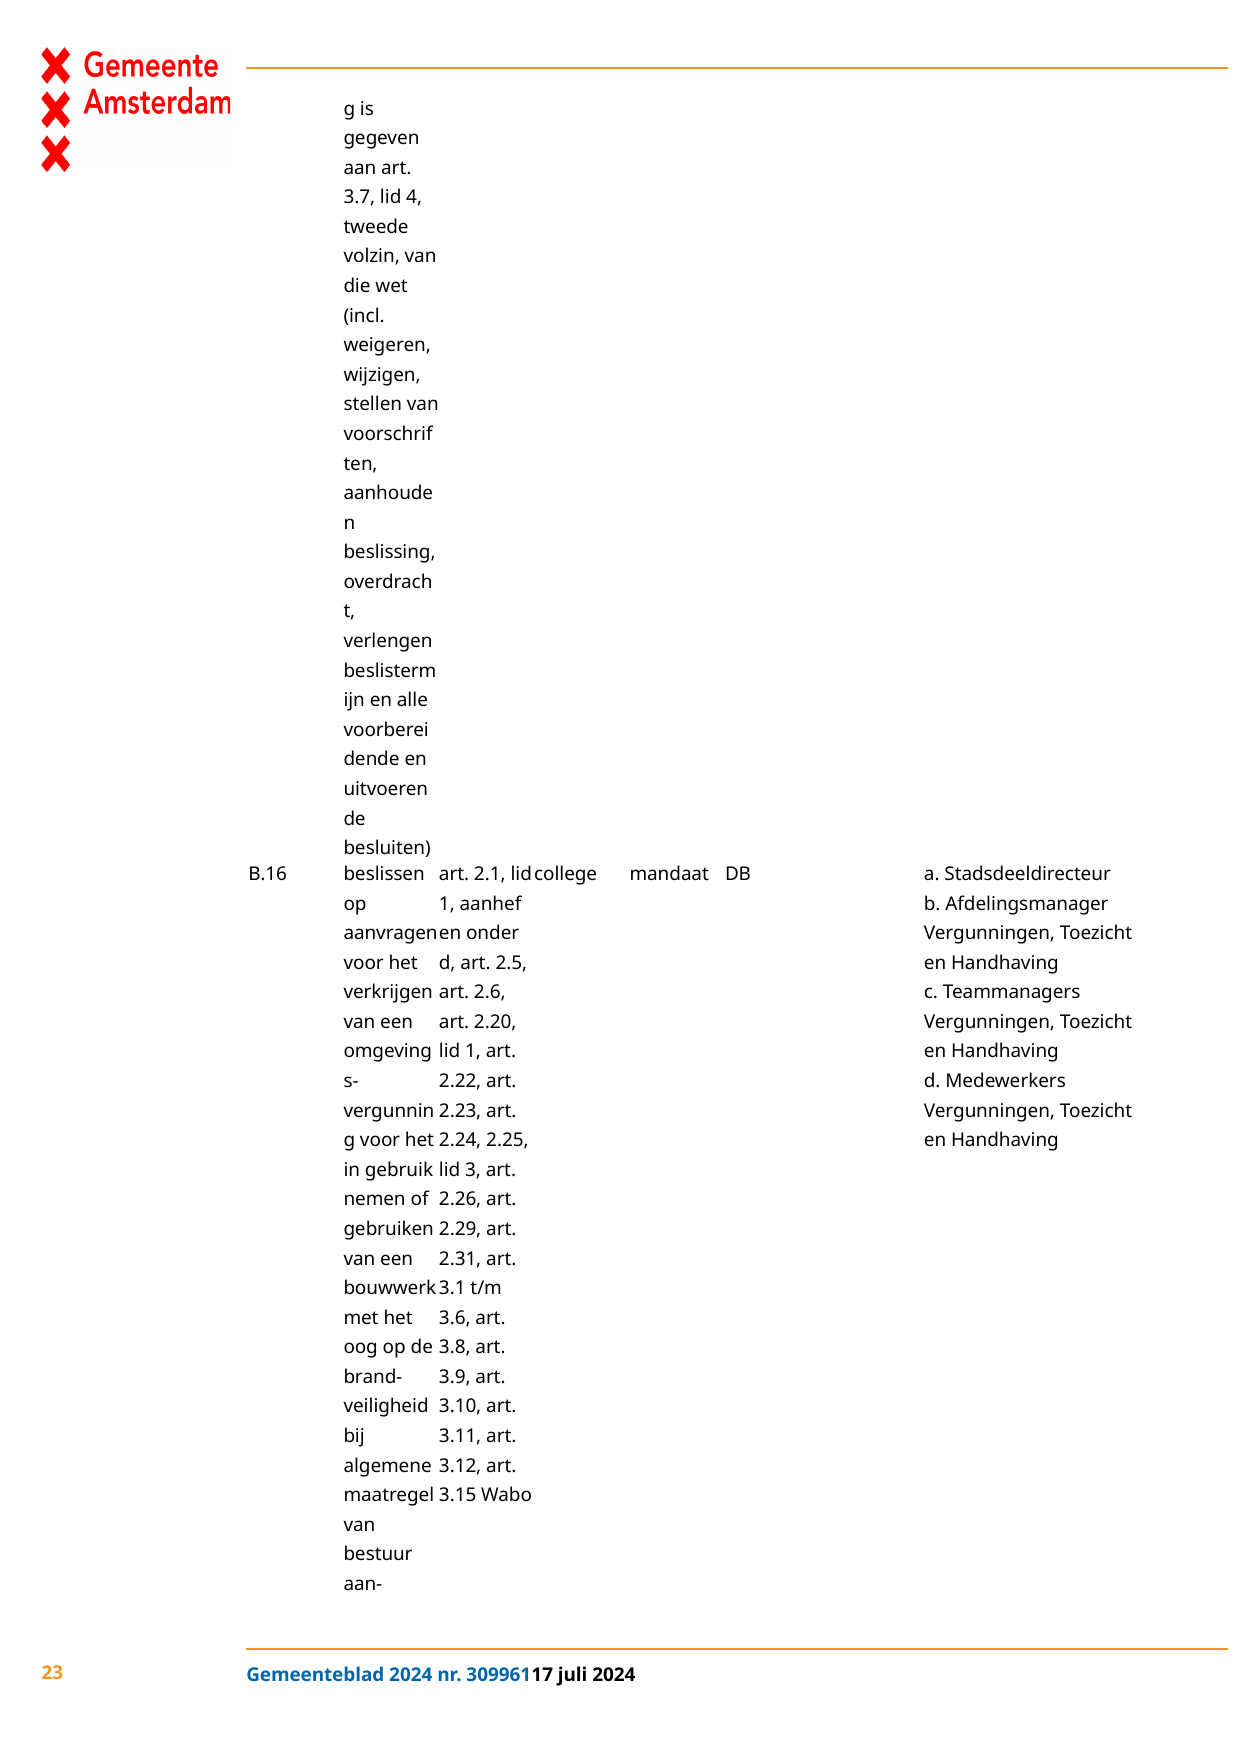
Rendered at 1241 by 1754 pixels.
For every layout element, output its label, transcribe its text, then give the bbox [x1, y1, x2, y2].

table_cell [820, 95, 924, 860]
table_cell mandaat [629, 860, 725, 1596]
table_cell [924, 95, 1152, 860]
table_cell [629, 95, 725, 860]
picture [41, 47, 231, 172]
table_cell DB [725, 860, 820, 1596]
table_cell college [534, 860, 629, 1596]
table_cell B.16 [248, 860, 343, 1596]
table_cell art. 2.1, lid 1, aanhef en onder d, art. 2.5, art. 2.6, art. 2.20, lid 1, art. 2.22, art. 2.23, art. 2.24, 2.25, lid 3, art. 2.26, art. 2.29, art. 2.31, art. 3.1 t/m 3.6, art. 3.8, art. 3.9, art. 3.10, art. 3.11, art. 3.12, art. 3.15 Wabo [439, 860, 534, 1596]
table_cell beslissen op aanvragen voor het verkrijgen van een omgevings-vergunning voor het in gebruik nemen of gebruiken van een bouwwerk met het oog op de brand-veiligheid bij algemene maatregel van bestuur aan- [343, 860, 439, 1596]
table_cell [534, 95, 629, 860]
table_cell [725, 95, 820, 860]
table_cell [248, 95, 343, 860]
table_cell a. Stadsdeeldirecteur b. Afdelingsmanager Vergunningen, Toezicht en Handhaving c. Teammanagers Vergunningen, Toezicht en Handhaving d. Medewerkers Vergunningen, Toezicht en Handhaving [924, 860, 1152, 1596]
table_cell [439, 95, 534, 860]
table_cell g is gegeven aan art. 3.7, lid 4, tweede volzin, van die wet (incl. weigeren, wijzigen, stellen van voorschriften, aanhouden beslissing, overdracht, verlengen beslistermijn en alle voorbereidende en uitvoerende besluiten) [343, 95, 439, 860]
table_cell [820, 860, 924, 1596]
